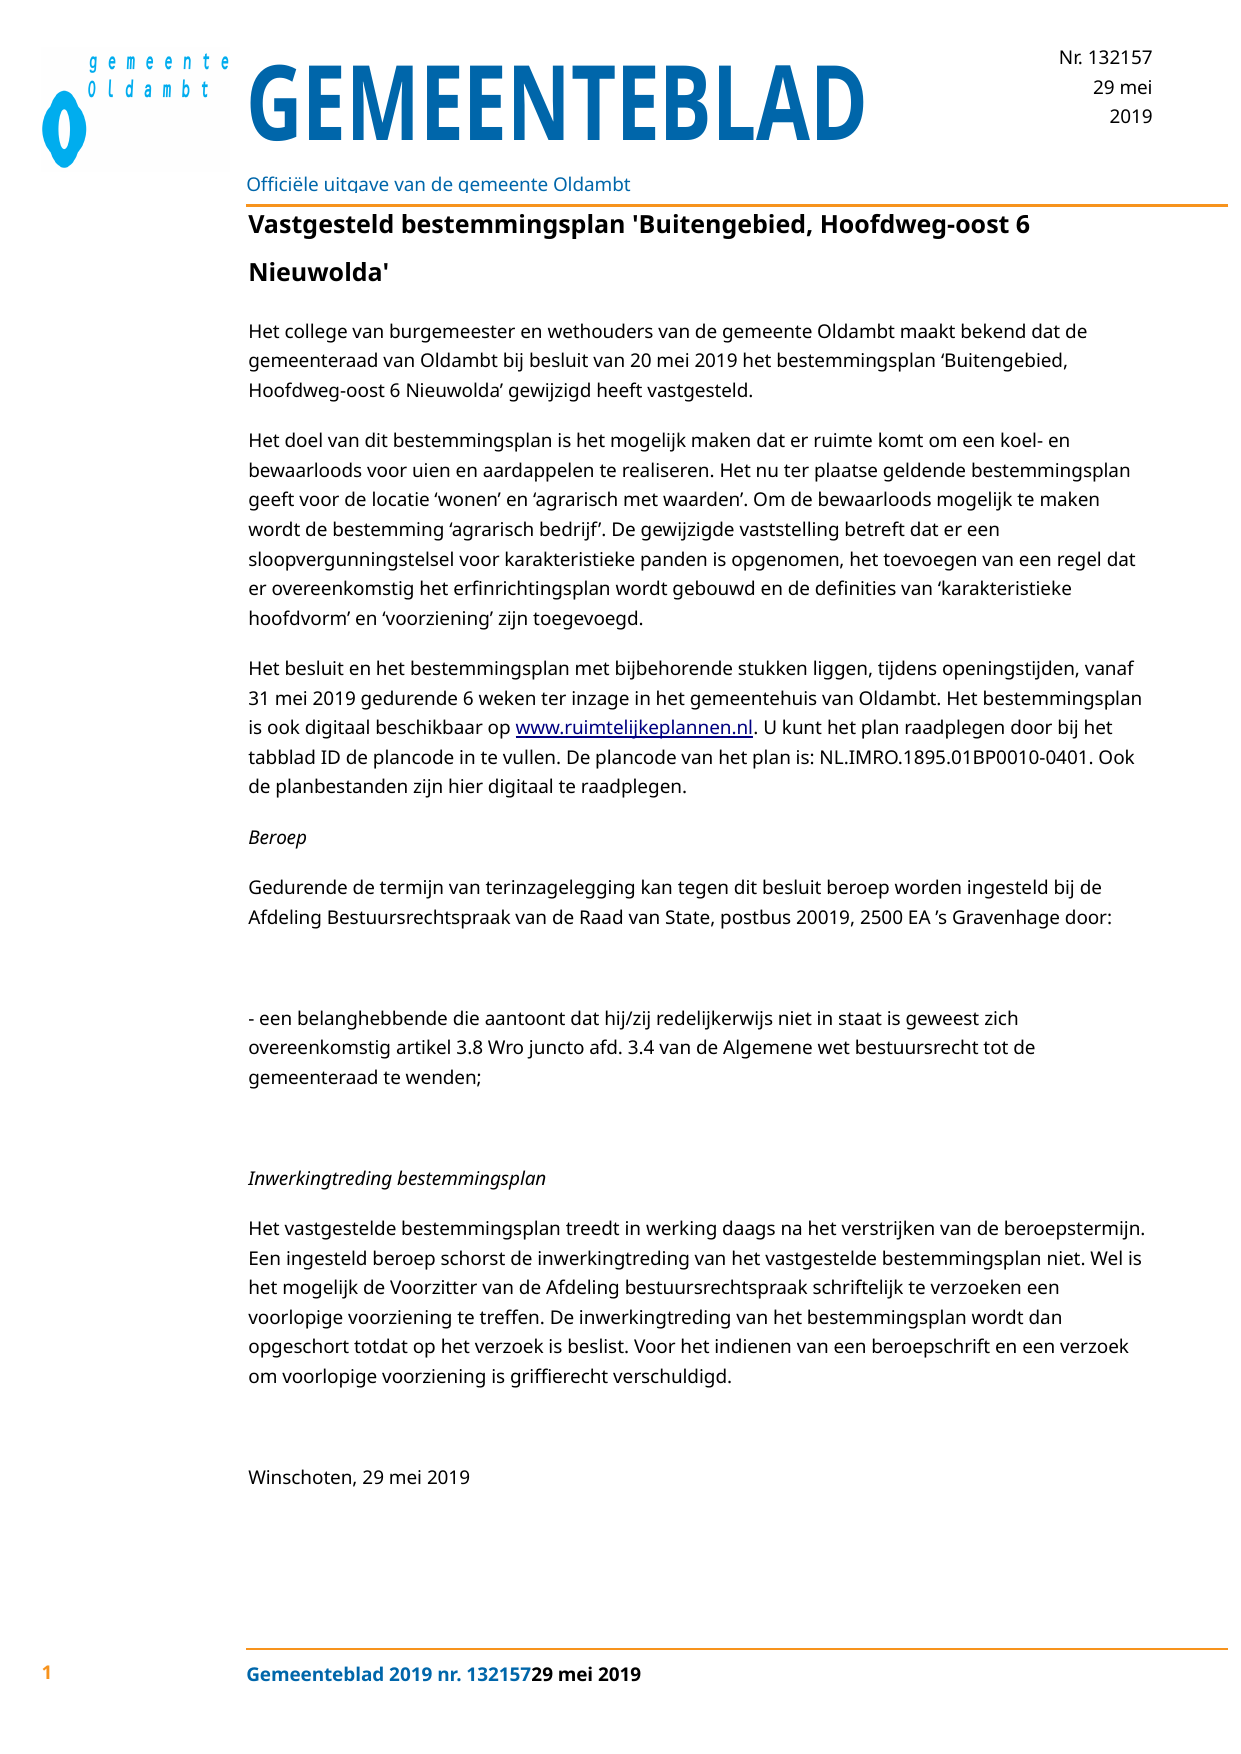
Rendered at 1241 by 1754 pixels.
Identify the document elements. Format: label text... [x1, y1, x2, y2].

text Het doel van dit bestemmingsplan is het mogelijk maken dat er ruimte komt om een koel- en bewaarloods voor uien en aardappelen te realiseren. Het nu ter plaatse geldende bestemmingsplan geeft voor de locatie ‘wonen’ en ‘agrarisch met waarden’. Om de bewaarloods mogelijk te maken wordt de bestemming ‘agrarisch bedrijf’. De gewijzigde vaststelling betreft dat er een sloopvergunningstelsel voor karakteristieke panden is opgenomen, het toevoegen van een regel dat er overeenkomstig het erfinrichtingsplan wordt gebouwd en de definities van ‘karakteristieke hoofdvorm’ en ‘voorziening’ zijn toegevoegd. [248, 427, 1152, 631]
text Het college van burgemeester en wethouders van de gemeente Oldambt maakt bekend dat de gemeenteraad van Oldambt bij besluit van 20 mei 2019 het bestemmingsplan ‘Buitengebied, Hoofdweg-oost 6 Nieuwolda’ gewijzigd heeft vastgesteld. [248, 318, 1152, 403]
picture [41, 47, 231, 172]
text - een belanghebbende die aantoont dat hij/zij redelijkerwijs niet in staat is geweest zich overeenkomstig artikel 3.8 Wro juncto afd. 3.4 van de Algemene wet bestuursrecht tot de gemeenteraad te wenden; [248, 1005, 1152, 1090]
text Het besluit en het bestemmingsplan met bijbehorende stukken liggen, tijdens openingstijden, vanaf 31 mei 2019 gedurende 6 weken ter inzage in het gemeentehuis van Oldambt. Het bestemmingsplan is ook digitaal beschikbaar op www.ruimtelijkeplannen.nl. U kunt het plan raadplegen door bij het tabblad ID de plancode in te vullen. De plancode van het plan is: NL.IMRO.1895.01BP0010-0401. Ook de planbestanden zijn hier digitaal te raadplegen. [248, 655, 1152, 799]
text Beroep [248, 824, 1152, 850]
text Gedurende de termijn van terinzagelegging kan tegen dit besluit beroep worden ingesteld bij de Afdeling Bestuursrechtspraak van de Raad van State, postbus 20019, 2500 EA ’s Gravenhage door: [248, 874, 1152, 930]
text Het vastgestelde bestemmingsplan treedt in werking daags na het verstrijken van de beroepstermijn. Een ingesteld beroep schorst de inwerkingtreding van het vastgestelde bestemmingsplan niet. Wel is het mogelijk de Voorzitter van de Afdeling bestuursrechtspraak schriftelijk te verzoeken een voorlopige voorziening te treffen. De inwerkingtreding van het bestemmingsplan wordt dan opgeschort totdat op het verzoek is beslist. Voor het indienen van een beroepschrift en een verzoek om voorlopige voorziening is griffierecht verschuldigd. [248, 1215, 1152, 1389]
text Inwerkingtreding bestemmingsplan [248, 1165, 1152, 1191]
text Vastgesteld bestemmingsplan 'Buitengebied, Hoofdweg-oost 6 Nieuwolda' [248, 207, 1152, 288]
text Winschoten, 29 mei 2019 [248, 1464, 1152, 1490]
